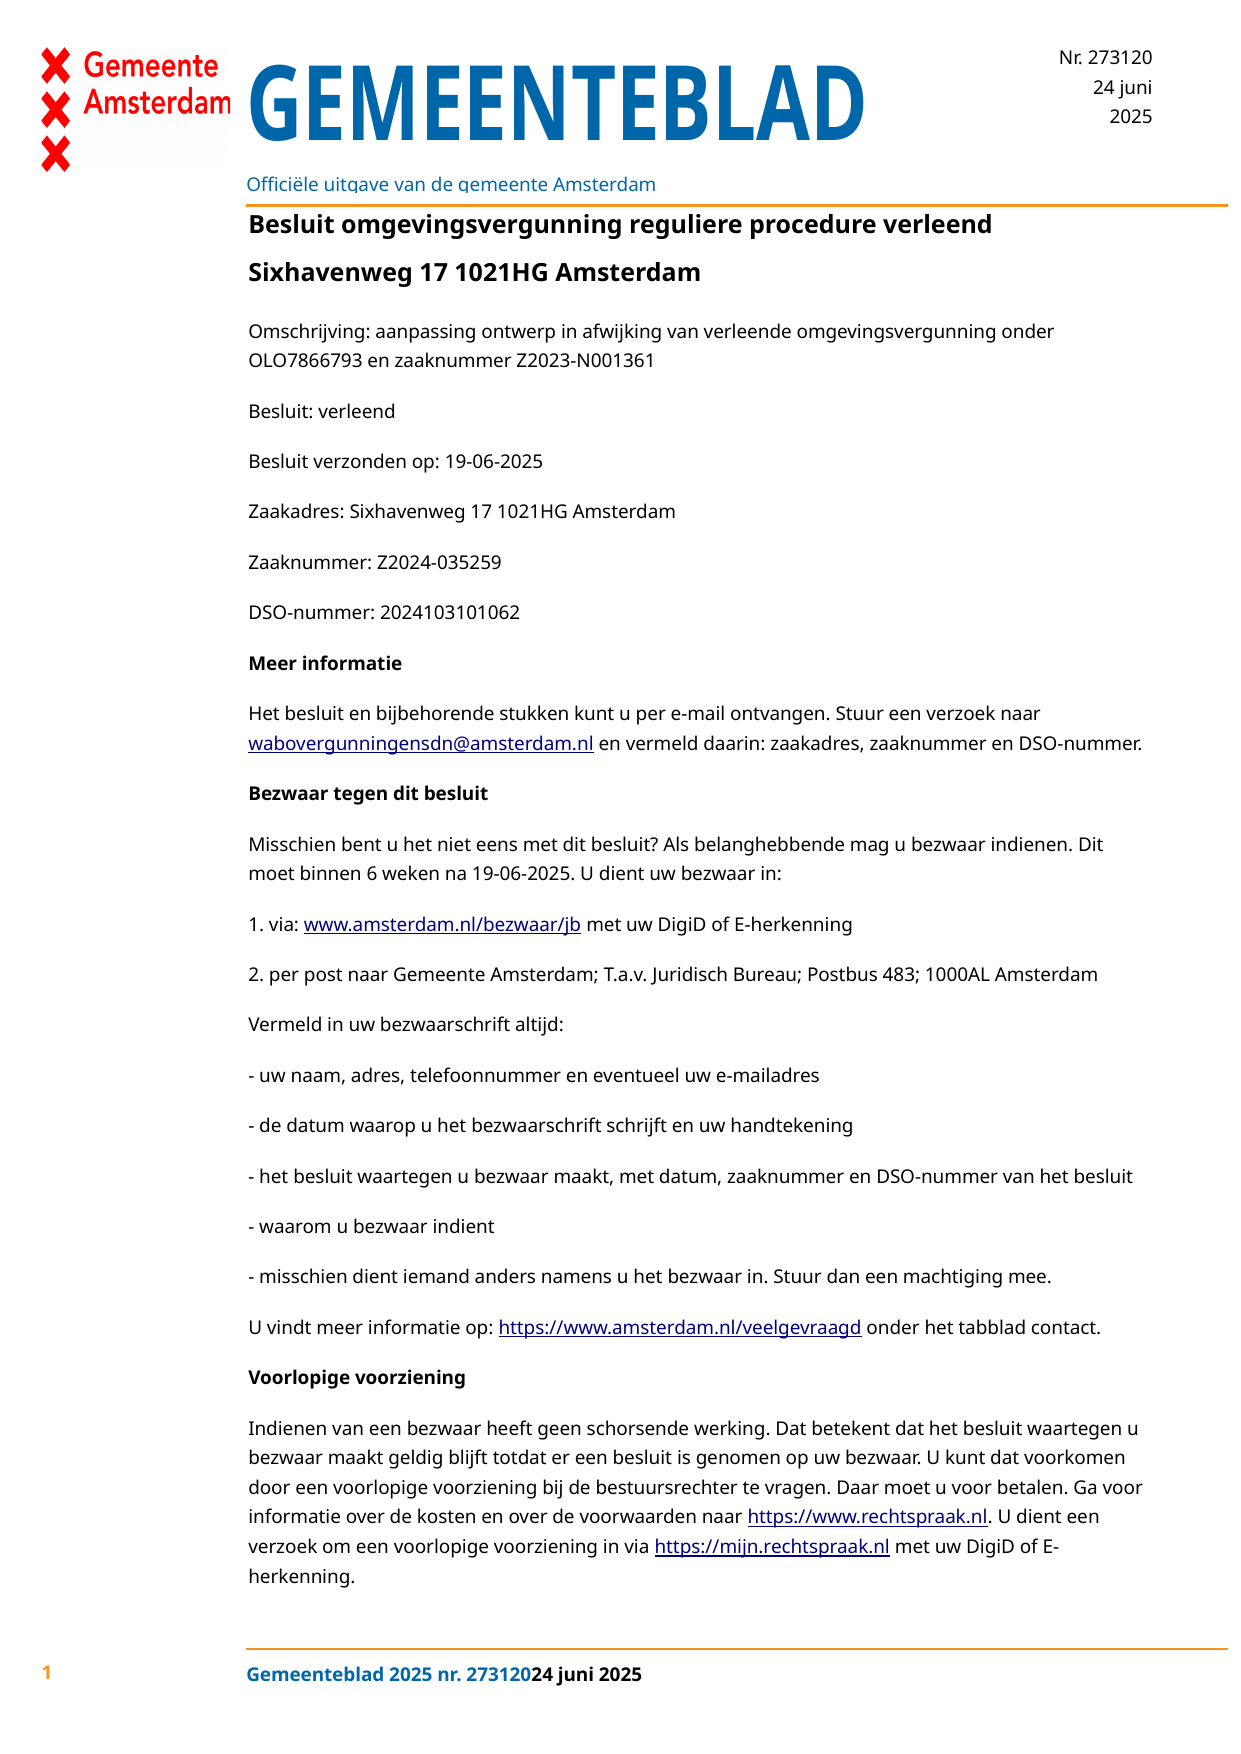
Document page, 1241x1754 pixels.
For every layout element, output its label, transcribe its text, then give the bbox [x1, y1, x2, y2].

text Meer informatie [248, 650, 1152, 676]
text - het besluit waartegen u bezwaar maakt, met datum, zaaknummer en DSO-nummer van het besluit [248, 1163, 1152, 1189]
text - de datum waarop u het bezwaarschrift schrijft en uw handtekening [248, 1112, 1152, 1138]
text Misschien bent u het niet eens met dit besluit? Als belanghebbende mag u bezwaar indienen. Dit moet binnen 6 weken na 19-06-2025. U dient uw bezwaar in: [248, 831, 1152, 886]
text U vindt meer informatie op: https://www.amsterdam.nl/veelgevraagd onder het tabblad contact. [248, 1314, 1152, 1340]
text Het besluit en bijbehorende stukken kunt u per e-mail ontvangen. Stuur een verzoek naar wabovergunningensdn@amsterdam.nl en vermeld daarin: zaakadres, zaaknummer en DSO-nummer. [248, 700, 1152, 756]
text DSO-nummer: 2024103101062 [248, 599, 1152, 625]
text - waarom u bezwaar indient [248, 1213, 1152, 1239]
text - misschien dient iemand anders namens u het bezwaar in. Stuur dan een machtiging mee. [248, 1264, 1152, 1289]
text Vermeld in uw bezwaarschrift altijd: [248, 1012, 1152, 1037]
picture [41, 47, 231, 172]
text Voorlopige voorziening [248, 1364, 1152, 1390]
text Besluit verzonden op: 19-06-2025 [248, 448, 1152, 474]
text Besluit: verleend [248, 398, 1152, 424]
text 2. per post naar Gemeente Amsterdam; T.a.v. Juridisch Bureau; Postbus 483; 1000AL Amsterdam [248, 961, 1152, 987]
text - uw naam, adres, telefoonnummer en eventueel uw e-mailadres [248, 1062, 1152, 1088]
text Omschrijving: aanpassing ontwerp in afwijking van verleende omgevingsvergunning onder OLO7866793 en zaaknummer Z2023-N001361 [248, 318, 1152, 373]
text Zaakadres: Sixhavenweg 17 1021HG Amsterdam [248, 499, 1152, 524]
text 1. via: www.amsterdam.nl/bezwaar/jb met uw DigiD of E-herkenning [248, 911, 1152, 937]
text Besluit omgevingsvergunning reguliere procedure verleend Sixhavenweg 17 1021HG Amsterdam [248, 207, 1152, 288]
text Indienen van een bezwaar heeft geen schorsende werking. Dat betekent dat het besluit waartegen u bezwaar maakt geldig blijft totdat er een besluit is genomen op uw bezwaar. U kunt dat voorkomen door een voorlopige voorziening bij de bestuursrechter te vragen. Daar moet u voor betalen. Ga voor informatie over de kosten en over de voorwaarden naar https://www.rechtspraak.nl. U dient een verzoek om een voorlopige voorziening in via https://mijn.rechtspraak.nl met uw DigiD of E-herkenning. [248, 1415, 1152, 1589]
text Bezwaar tegen dit besluit [248, 780, 1152, 806]
text Zaaknummer: Z2024-035259 [248, 549, 1152, 575]
